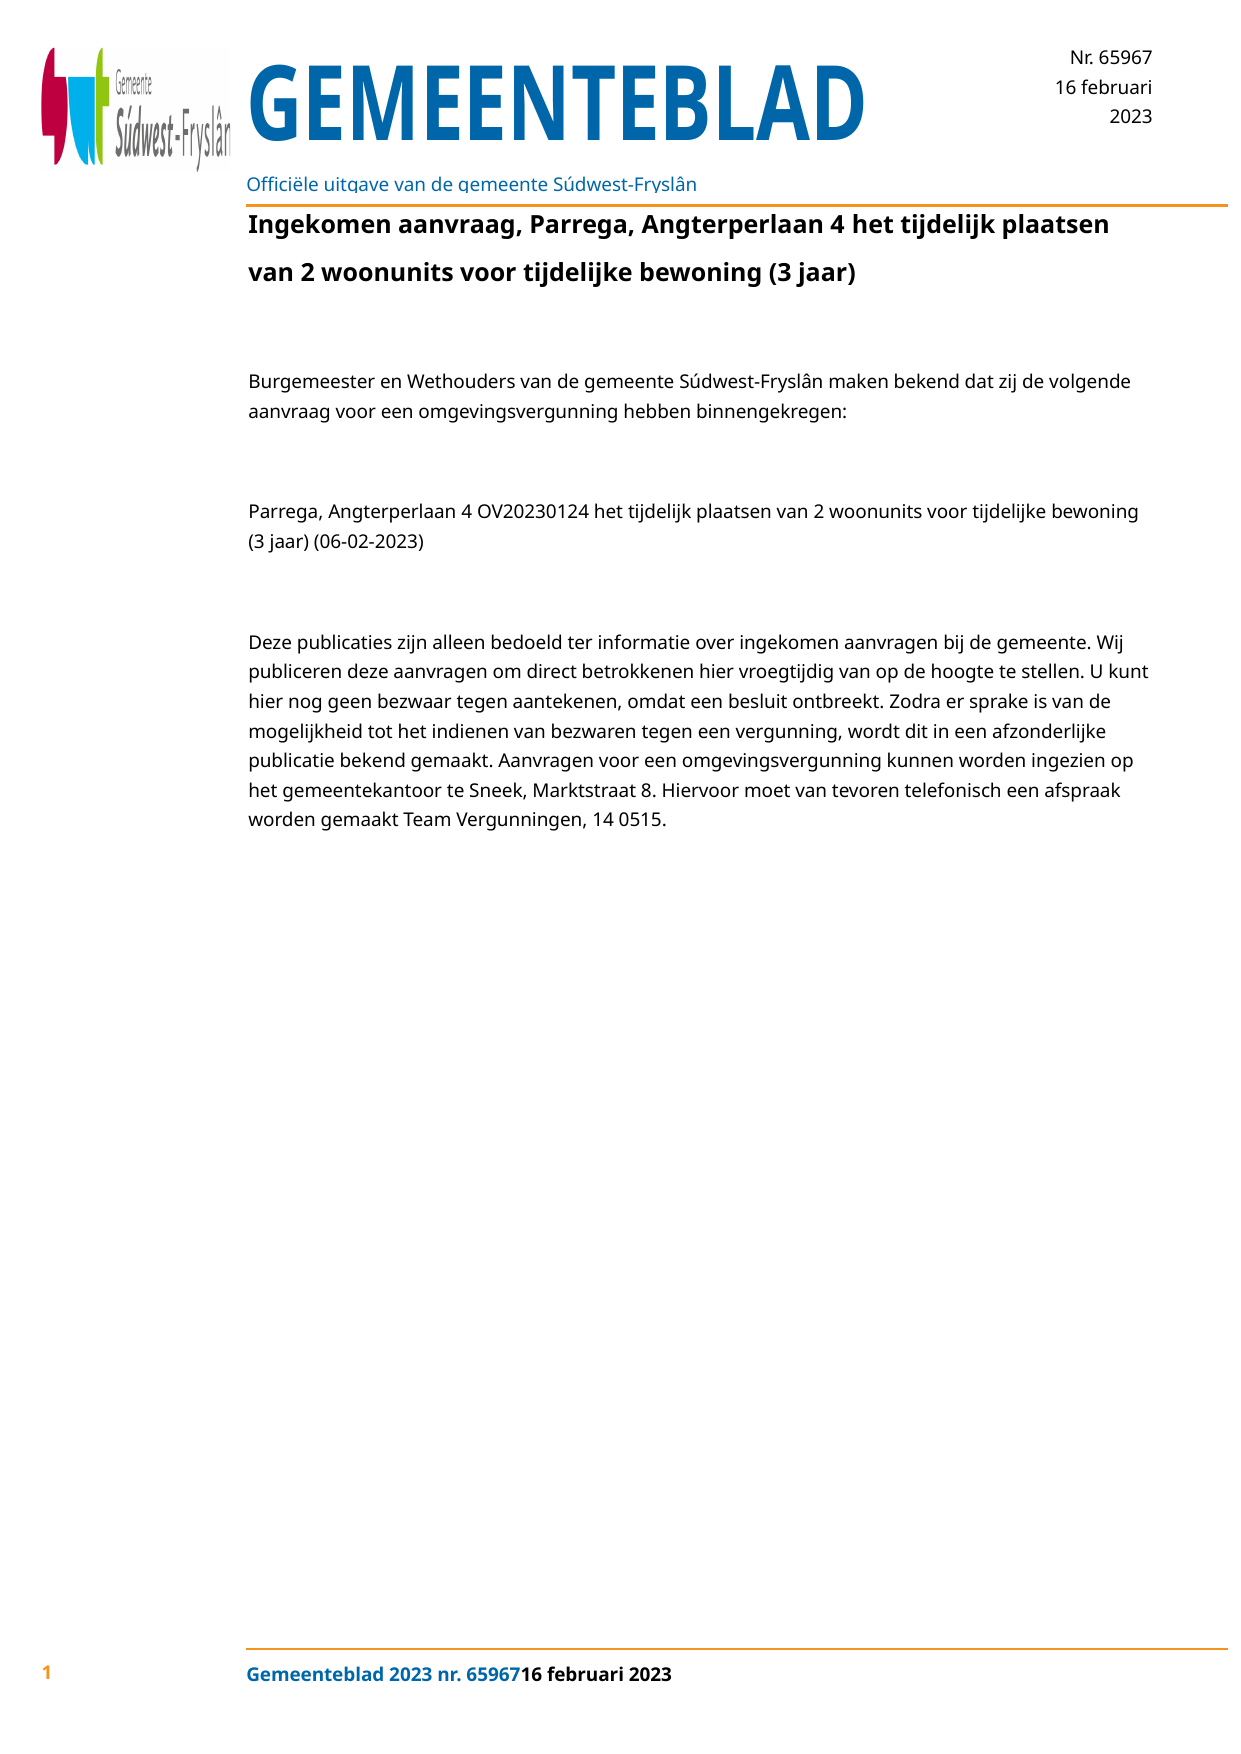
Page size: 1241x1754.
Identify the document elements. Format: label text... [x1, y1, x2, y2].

text Burgemeester en Wethouders van de gemeente Súdwest-Fryslân maken bekend dat zij de volgende aanvraag voor een omgevingsvergunning hebben binnengekregen: [248, 368, 1152, 424]
text Ingekomen aanvraag, Parrega, Angterperlaan 4 het tijdelijk plaatsen van 2 woonunits voor tijdelijke bewoning (3 jaar) [248, 207, 1152, 288]
picture [41, 47, 231, 172]
text Deze publicaties zijn alleen bedoeld ter informatie over ingekomen aanvragen bij de gemeente. Wij publiceren deze aanvragen om direct betrokkenen hier vroegtijdig van op de hoogte te stellen. U kunt hier nog geen bezwaar tegen aantekenen, omdat een besluit ontbreekt. Zodra er sprake is van de mogelijkheid tot het indienen van bezwaren tegen een vergunning, wordt dit in een afzonderlijke publicatie bekend gemaakt. Aanvragen voor een omgevingsvergunning kunnen worden ingezien op het gemeentekantoor te Sneek, Marktstraat 8. Hiervoor moet van tevoren telefonisch een afspraak worden gemaakt Team Vergunningen, 14 0515. [248, 629, 1152, 832]
text Parrega, Angterperlaan 4 OV20230124 het tijdelijk plaatsen van 2 woonunits voor tijdelijke bewoning (3 jaar) (06-02-2023) [248, 499, 1152, 554]
